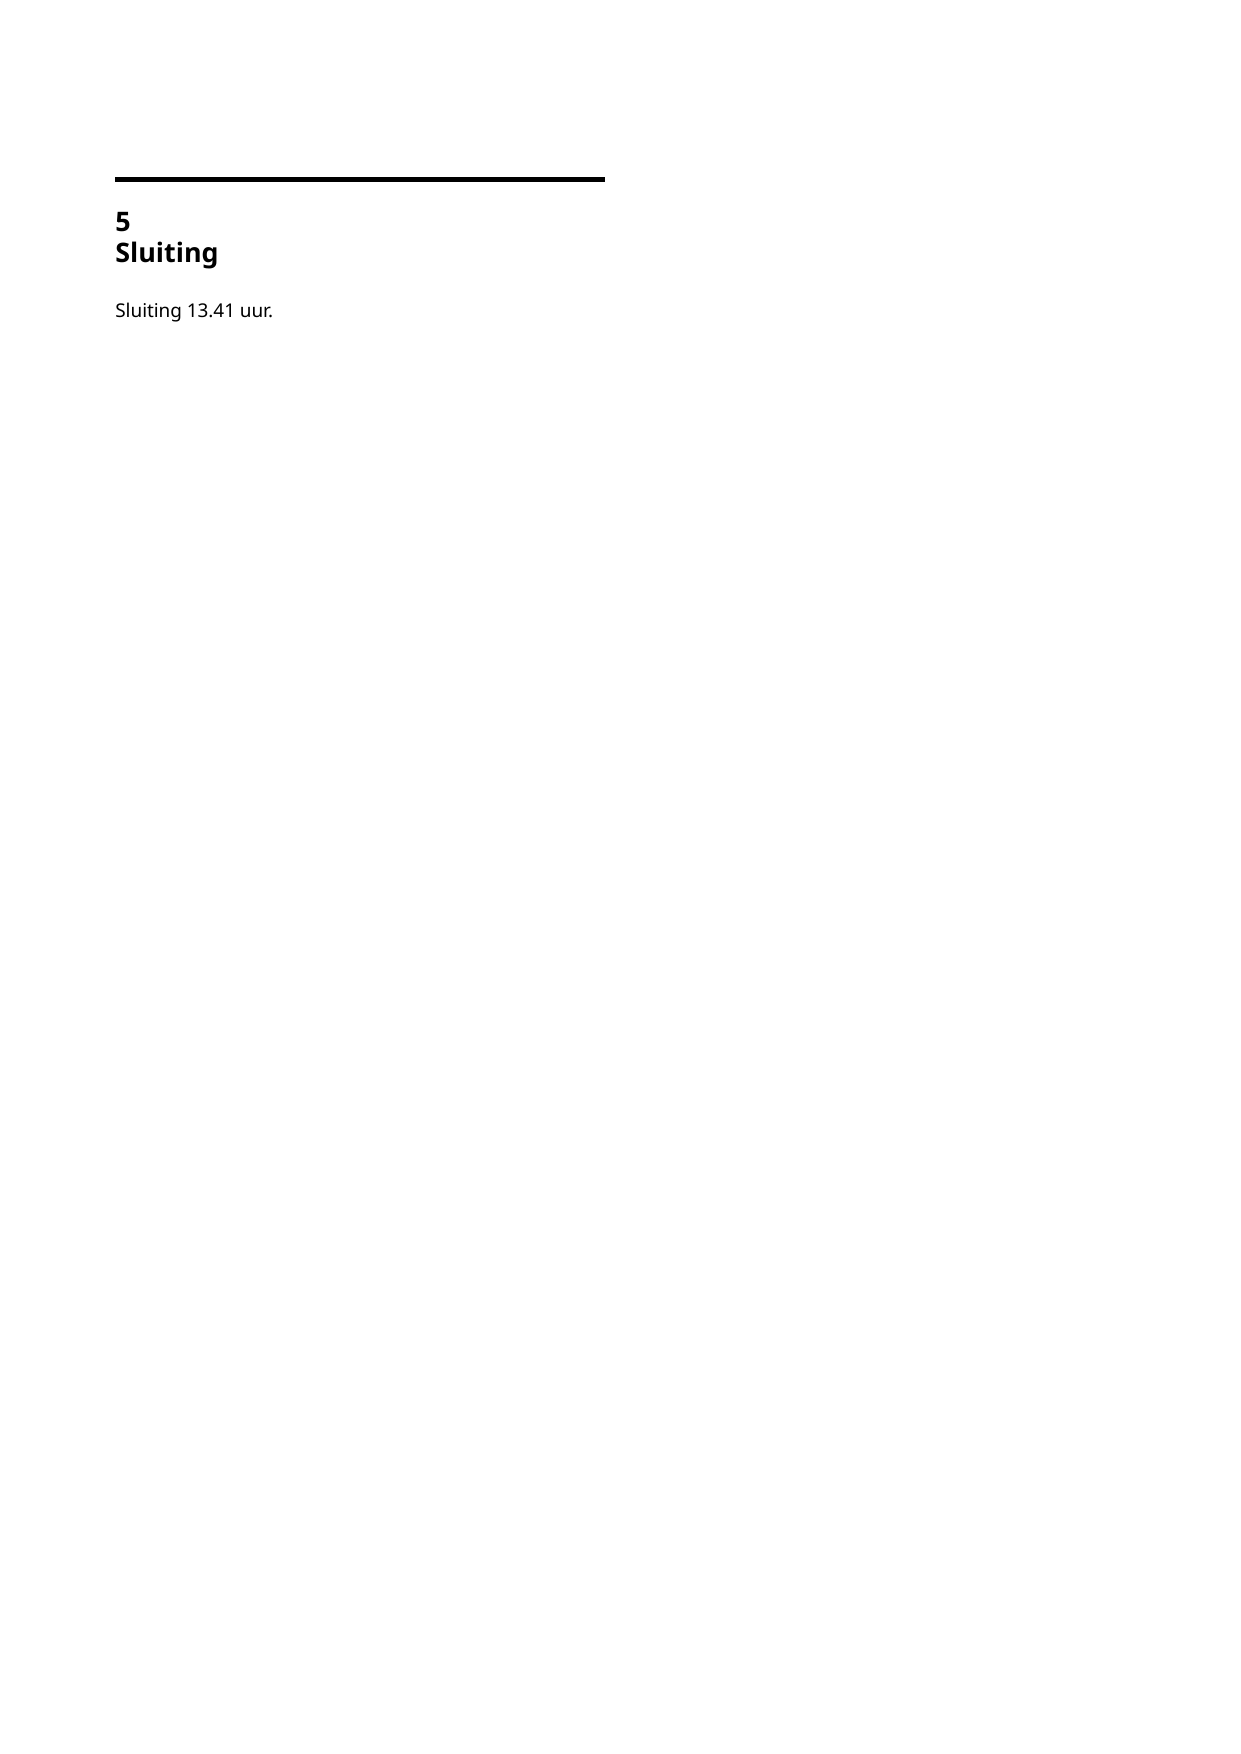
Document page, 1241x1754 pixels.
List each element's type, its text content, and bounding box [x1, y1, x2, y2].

text Sluiting 13.41 uur. [115, 302, 605, 322]
text Sluiting [115, 239, 605, 283]
text 5 [115, 203, 605, 239]
